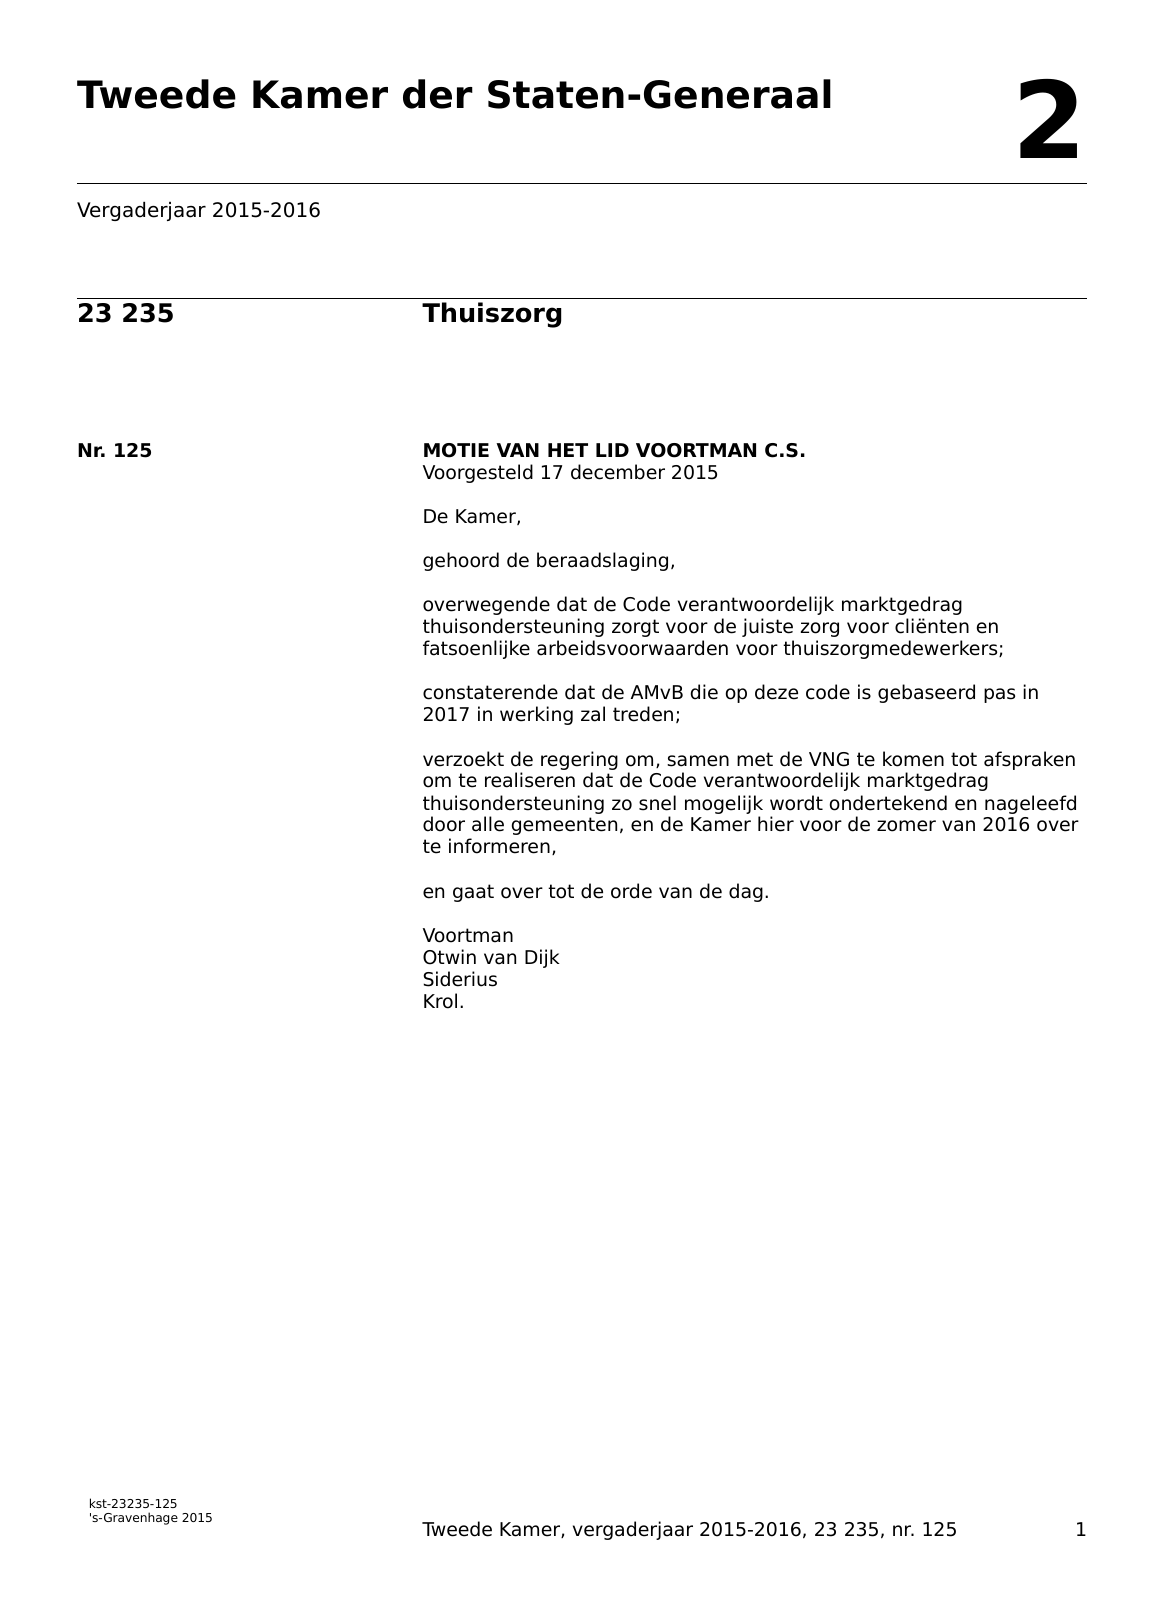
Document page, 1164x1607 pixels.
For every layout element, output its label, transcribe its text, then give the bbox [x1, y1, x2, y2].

subtitle 23 235 Thuiszorg [77, 299, 1087, 329]
text en gaat over tot de orde van de dag. [422, 881, 1087, 902]
text gehoord de beraadslaging, [422, 550, 1087, 572]
text De Kamer, [422, 506, 1087, 528]
text Otwin van Dijk [422, 947, 1087, 969]
subtitle Nr. 125 MOTIE VAN HET LID VOORTMAN C.S. [77, 440, 1087, 462]
text Krol. [422, 991, 1087, 1013]
text 's-Gravenhage 2015 [88, 1511, 323, 1525]
text constaterende dat de AMvB die op deze code is gebaseerd pas in 2017 in werking zal treden; [422, 682, 1087, 726]
text overwegende dat de Code verantwoordelijk marktgedrag thuisondersteuning zorgt voor de juiste zorg voor cliënten en fatsoenlijke arbeidsvoorwaarden voor thuiszorgmedewerkers; [422, 594, 1087, 660]
table_cell Vergaderjaar 2015-2016 [77, 184, 1087, 298]
text verzoekt de regering om, samen met de VNG te komen tot afspraken om te realiseren dat de Code verantwoordelijk marktgedrag thuisondersteuning zo snel mogelijk wordt ondertekend en nageleefd door alle gemeenten, en de Kamer hier voor de zomer van 2016 over te informeren, [422, 748, 1087, 858]
text Voortman [422, 925, 1087, 947]
table_header 2 [886, 59, 1087, 183]
text Siderius [422, 969, 1087, 991]
table_header Tweede Kamer der Staten-Generaal [77, 59, 886, 183]
text Voorgesteld 17 december 2015 [422, 462, 1087, 484]
text kst-23235-125 [88, 1497, 323, 1511]
